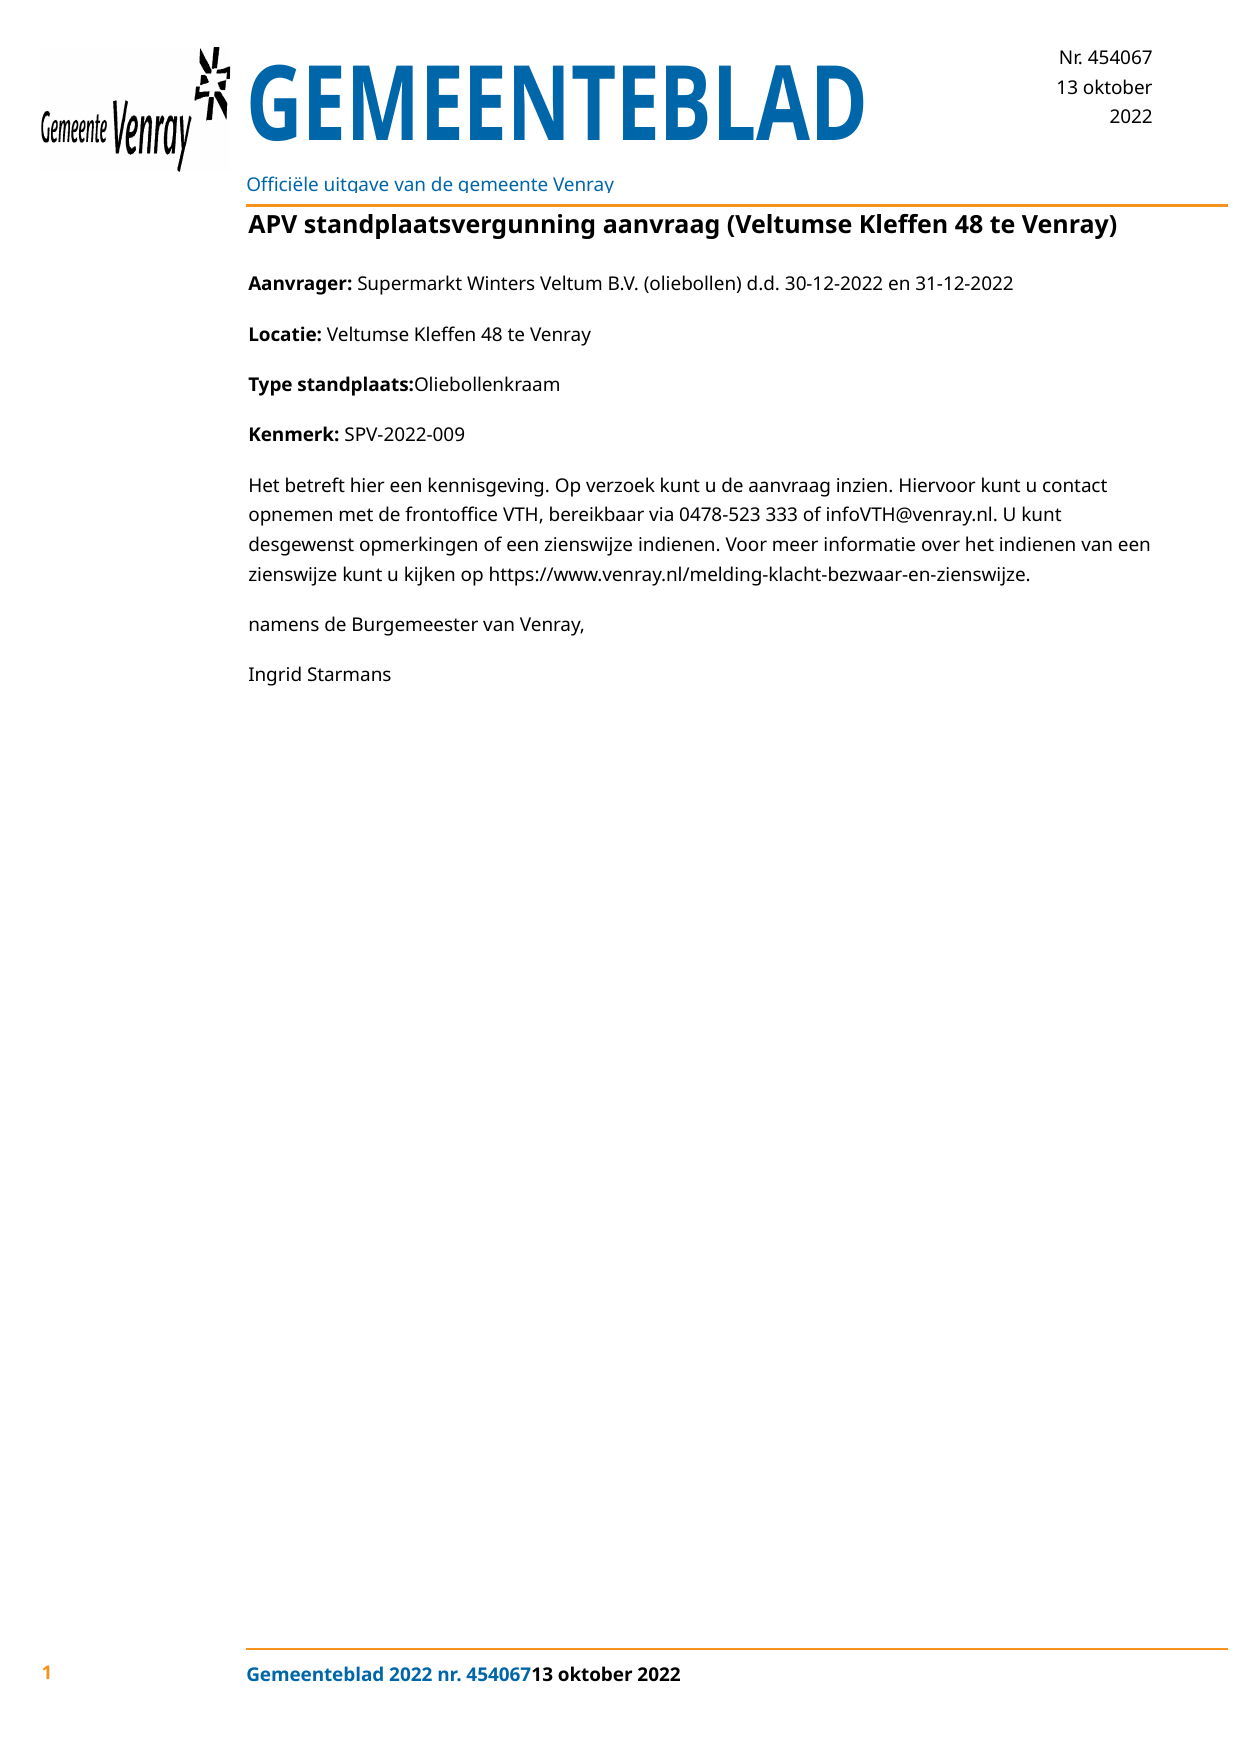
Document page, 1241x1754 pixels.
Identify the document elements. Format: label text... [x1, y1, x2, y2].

text APV standplaatsvergunning aanvraag (Veltumse Kleffen 48 te Venray) [248, 207, 1152, 241]
text Het betreft hier een kennisgeving. Op verzoek kunt u de aanvraag inzien. Hiervoor kunt u contact opnemen met de frontoffice VTH, bereikbaar via 0478-523 333 of infoVTH@venray.nl. U kunt desgewenst opmerkingen of een zienswijze indienen. Voor meer informatie over het indienen van een zienswijze kunt u kijken op https://www.venray.nl/melding-klacht-bezwaar-en-zienswijze. [248, 472, 1152, 586]
text Aanvrager: Supermarkt Winters Veltum B.V. (oliebollen) d.d. 30-12-2022 en 31-12-2022 [248, 270, 1152, 296]
picture [41, 47, 231, 172]
text Kenmerk: SPV-2022-009 [248, 422, 1152, 447]
text namens de Burgemeester van Venray, [248, 611, 1152, 637]
text Ingrid Starmans [248, 662, 1152, 687]
text Locatie: Veltumse Kleffen 48 te Venray [248, 321, 1152, 346]
text Type standplaats:Oliebollenkraam [248, 371, 1152, 397]
